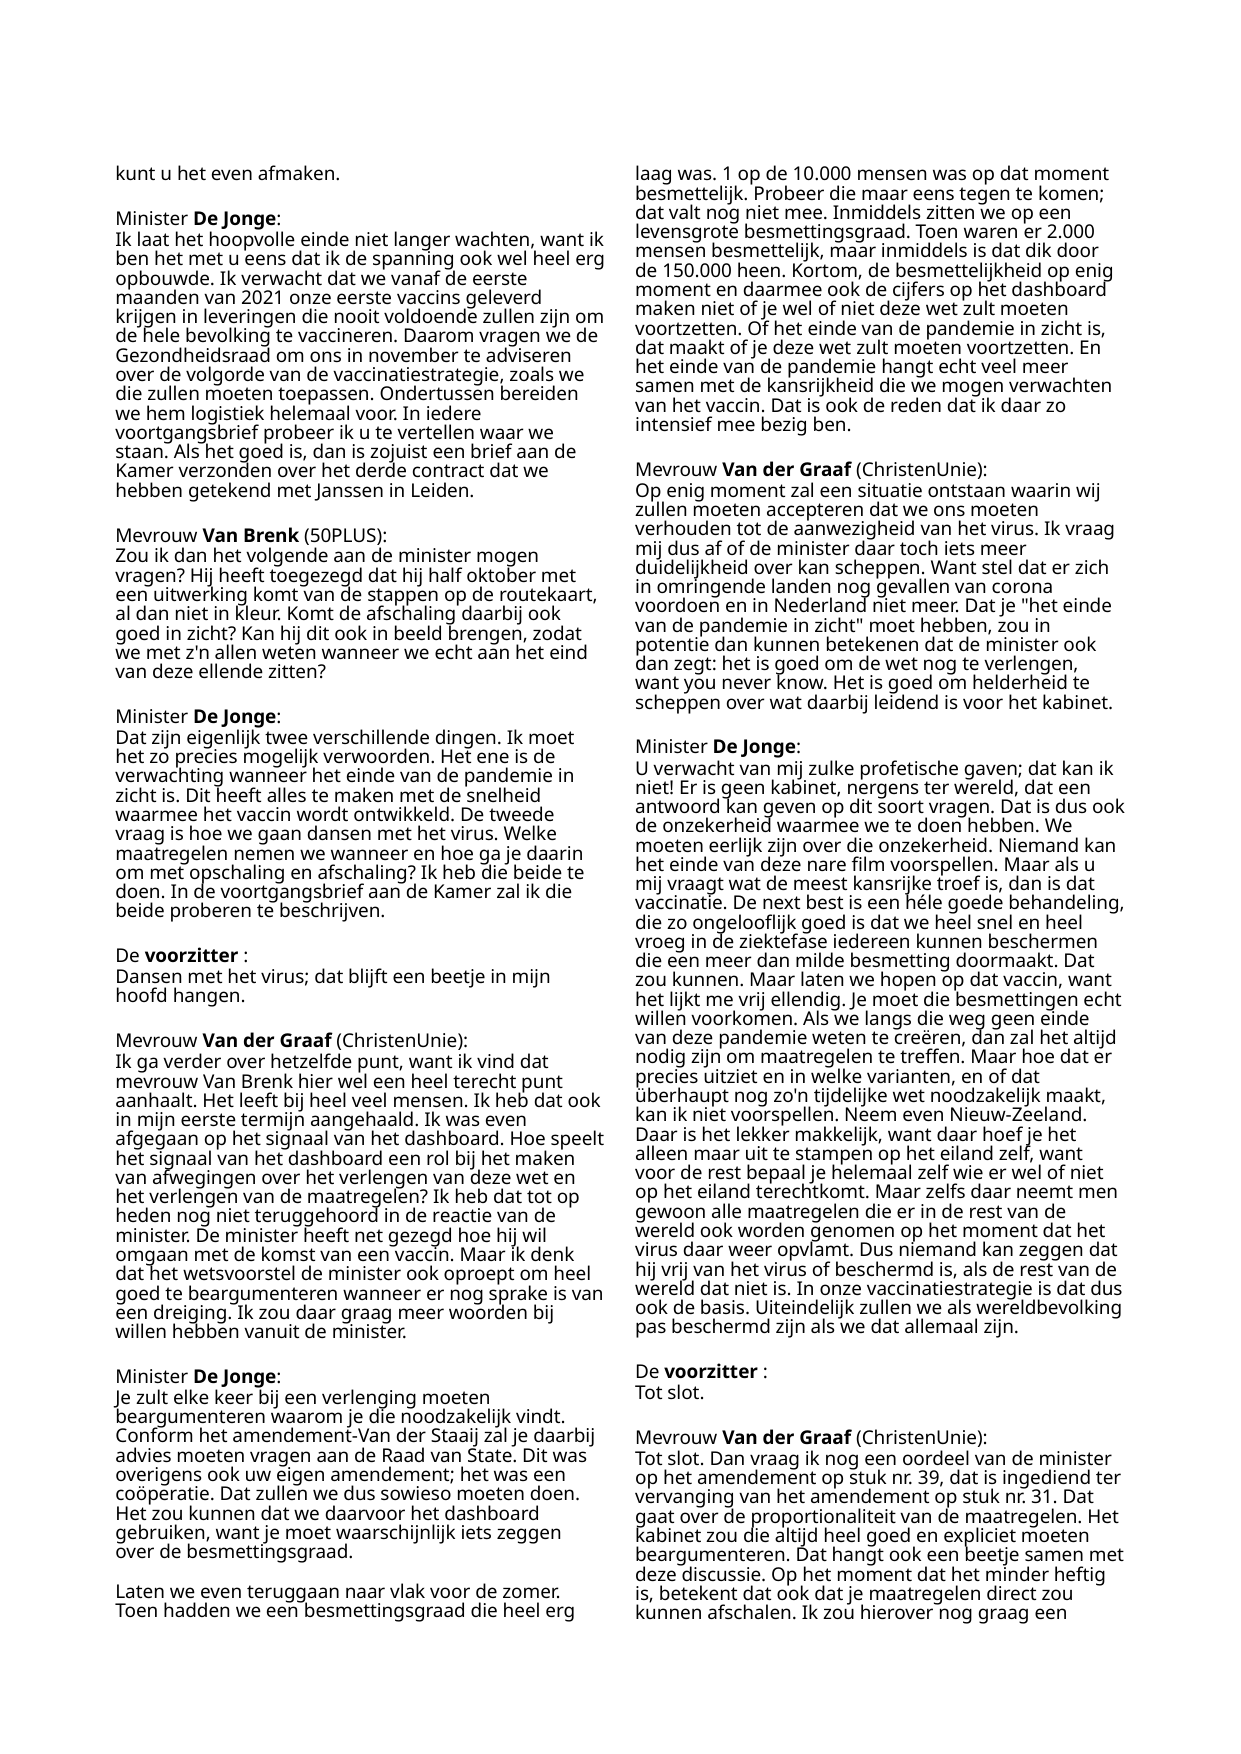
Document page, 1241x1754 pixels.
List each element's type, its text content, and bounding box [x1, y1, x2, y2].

text Mevrouw Van der Graaf (ChristenUnie): [115, 1028, 605, 1053]
text U verwacht van mij zulke profetische gaven; dat kan ik niet! Er is geen kabinet, nergens ter wereld, dat een antwoord kan geven op dit soort vragen. Dat is dus ook de onzekerheid waarmee we te doen hebben. We moeten eerlijk zijn over die onzekerheid. Niemand kan het einde van deze nare film voorspellen. Maar als u mij vraagt wat de meest kansrijke troef is, dan is dat vaccinatie. De next best is een héle goede behandeling, die zo ongelooflijk goed is dat we heel snel en heel vroeg in de ziektefase iedereen kunnen beschermen die een meer dan milde besmetting doormaakt. Dat zou kunnen. Maar laten we hopen op dat vaccin, want het lijkt me vrij ellendig. Je moet die besmettingen echt willen voorkomen. Als we langs die weg geen einde van deze pandemie weten te creëren, dan zal het altijd nodig zijn om maatregelen te treffen. Maar hoe dat er precies uitziet en in welke varianten, en of dat überhaupt nog zo'n tijdelijke wet noodzakelijk maakt, kan ik niet voorspellen. Neem even Nieuw-Zeeland. Daar is het lekker makkelijk, want daar hoef je het alleen maar uit te stampen op het eiland zelf, want voor de rest bepaal je helemaal zelf wie er wel of niet op het eiland terechtkomt. Maar zelfs daar neemt men gewoon alle maatregelen die er in de rest van de wereld ook worden genomen op het moment dat het virus daar weer opvlamt. Dus niemand kan zeggen dat hij vrij van het virus of beschermd is, als de rest van de wereld dat niet is. In onze vaccinatiestrategie is dat dus ook de basis. Uiteindelijk zullen we als wereldbevolking pas beschermd zijn als we dat allemaal zijn. [635, 759, 1125, 1338]
text Ik laat het hoopvolle einde niet langer wachten, want ik ben het met u eens dat ik de spanning ook wel heel erg opbouwde. Ik verwacht dat we vanaf de eerste maanden van 2021 onze eerste vaccins geleverd krijgen in leveringen die nooit voldoende zullen zijn om de hele bevolking te vaccineren. Daarom vragen we de Gezondheidsraad om ons in november te adviseren over de volgorde van de vaccinatiestrategie, zoals we die zullen moeten toepassen. Ondertussen bereiden we hem logistiek helemaal voor. In iedere voortgangsbrief probeer ik u te vertellen waar we staan. Als het goed is, dan is zojuist een brief aan de Kamer verzonden over het derde contract dat we hebben getekend met Janssen in Leiden. [115, 231, 605, 501]
text laag was. 1 op de 10.000 mensen was op dat moment besmettelijk. Probeer die maar eens tegen te komen; dat valt nog niet mee. Inmiddels zitten we op een levensgrote besmettingsgraad. Toen waren er 2.000 mensen besmettelijk, maar inmiddels is dat dik door de 150.000 heen. Kortom, de besmettelijkheid op enig moment en daarmee ook de cijfers op het dashboard maken niet of je wel of niet deze wet zult moeten voortzetten. Of het einde van de pandemie in zicht is, dat maakt of je deze wet zult moeten voortzetten. En het einde van de pandemie hangt echt veel meer samen met de kansrijkheid die we mogen verwachten van het vaccin. Dat is ook de reden dat ik daar zo intensief mee bezig ben. [635, 165, 1125, 435]
text Dat zijn eigenlijk twee verschillende dingen. Ik moet het zo precies mogelijk verwoorden. Het ene is de verwachting wanneer het einde van de pandemie in zicht is. Dit heeft alles te maken met de snelheid waarmee het vaccin wordt ontwikkeld. De tweede vraag is hoe we gaan dansen met het virus. Welke maatregelen nemen we wanneer en hoe ga je daarin om met opschaling en afschaling? Ik heb die beide te doen. In de voortgangsbrief aan de Kamer zal ik die beide proberen te beschrijven. [115, 729, 605, 922]
text Op enig moment zal een situatie ontstaan waarin wij zullen moeten accepteren dat we ons moeten verhouden tot de aanwezigheid van het virus. Ik vraag mij dus af of de minister daar toch iets meer duidelijkheid over kan scheppen. Want stel dat er zich in omringende landen nog gevallen van corona voordoen en in Nederland niet meer. Dat je "het einde van de pandemie in zicht" moet hebben, zou in potentie dan kunnen betekenen dat de minister ook dan zegt: het is goed om de wet nog te verlengen, want you never know. Het is goed om helderheid te scheppen over wat daarbij leidend is voor het kabinet. [635, 482, 1125, 713]
text Minister De Jonge: [115, 703, 605, 729]
text De voorzitter : [115, 942, 605, 968]
text Minister De Jonge: [115, 205, 605, 231]
text kunt u het even afmaken. [115, 165, 605, 184]
text Tot slot. [635, 1384, 1125, 1403]
text Laten we even teruggaan naar vlak voor de zomer. Toen hadden we een besmettingsgraad die heel erg [115, 1583, 605, 1622]
text Ik ga verder over hetzelfde punt, want ik vind dat mevrouw Van Brenk hier wel een heel terecht punt aanhaalt. Het leeft bij heel veel mensen. Ik heb dat ook in mijn eerste termijn aangehaald. Ik was even afgegaan op het signaal van het dashboard. Hoe speelt het signaal van het dashboard een rol bij het maken van afwegingen over het verlengen van deze wet en het verlengen van de maatregelen? Ik heb dat tot op heden nog niet teruggehoord in de reactie van de minister. De minister heeft net gezegd hoe hij wil omgaan met de komst van een vaccin. Maar ik denk dat het wetsvoorstel de minister ook oproept om heel goed te beargumenteren wanneer er nog sprake is van een dreiging. Ik zou daar graag meer woorden bij willen hebben vanuit de minister. [115, 1053, 605, 1342]
text De voorzitter : [635, 1358, 1125, 1384]
text Dansen met het virus; dat blijft een beetje in mijn hoofd hangen. [115, 968, 605, 1007]
text Je zult elke keer bij een verlenging moeten beargumenteren waarom je die noodzakelijk vindt. Conform het amendement-Van der Staaij zal je daarbij advies moeten vragen aan de Raad van State. Dit was overigens ook uw eigen amendement; het was een coöperatie. Dat zullen we dus sowieso moeten doen. Het zou kunnen dat we daarvoor het dashboard gebruiken, want je moet waarschijnlijk iets zeggen over de besmettingsgraad. [115, 1389, 605, 1562]
text Mevrouw Van der Graaf (ChristenUnie): [635, 456, 1125, 482]
text Mevrouw Van der Graaf (ChristenUnie): [635, 1424, 1125, 1450]
text Minister De Jonge: [115, 1363, 605, 1389]
text Zou ik dan het volgende aan de minister mogen vragen? Hij heeft toegezegd dat hij half oktober met een uitwerking komt van de stappen op de routekaart, al dan niet in kleur. Komt de afschaling daarbij ook goed in zicht? Kan hij dit ook in beeld brengen, zodat we met z'n allen weten wanneer we echt aan het eind van deze ellende zitten? [115, 547, 605, 682]
text Minister De Jonge: [635, 734, 1125, 759]
text Mevrouw Van Brenk (50PLUS): [115, 522, 605, 547]
text Tot slot. Dan vraag ik nog een oordeel van de minister op het amendement op stuk nr. 39, dat is ingediend ter vervanging van het amendement op stuk nr. 31. Dat gaat over de proportionaliteit van de maatregelen. Het kabinet zou die altijd heel goed en expliciet moeten beargumenteren. Dat hangt ook een beetje samen met deze discussie. Op het moment dat het minder heftig is, betekent dat ook dat je maatregelen direct zou kunnen afschalen. Ik zou hierover nog graag een [635, 1450, 1125, 1623]
